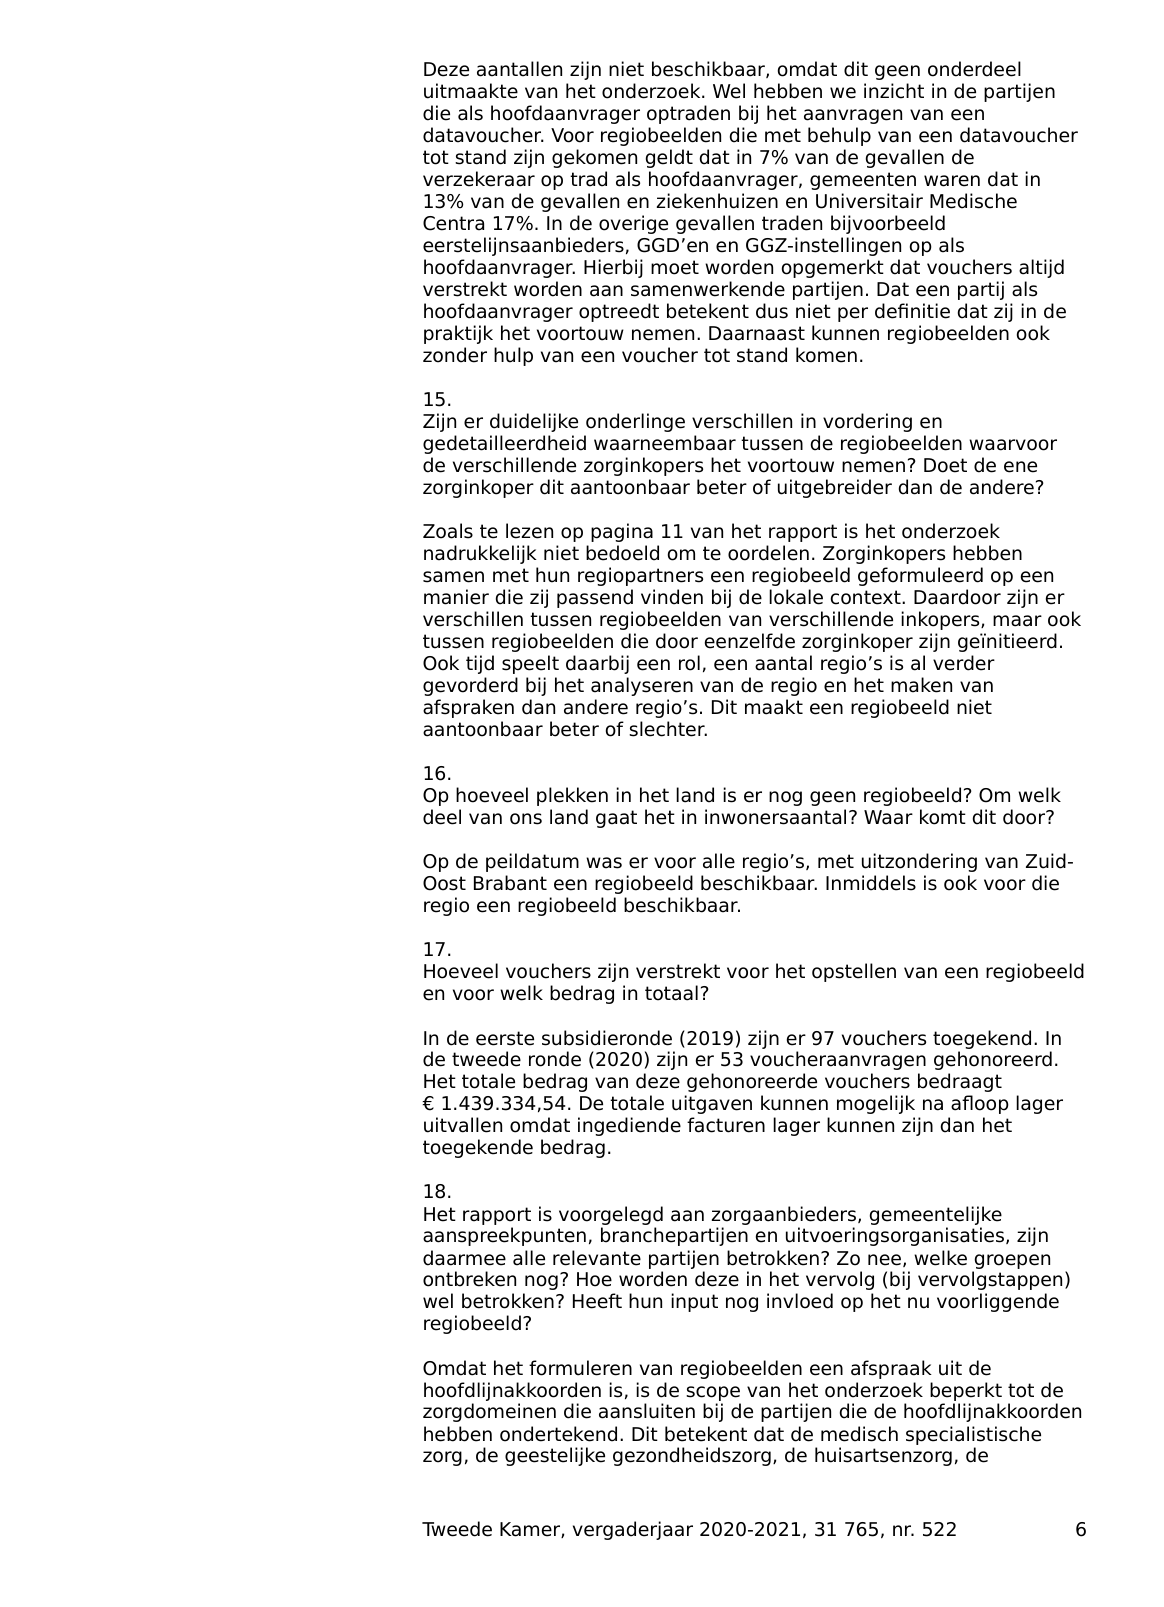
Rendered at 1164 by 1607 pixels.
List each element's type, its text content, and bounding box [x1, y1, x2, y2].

text Zijn er duidelijke onderlinge verschillen in vordering en gedetailleerdheid waarneembaar tussen de regiobeelden waarvoor de verschillende zorginkopers het voortouw nemen? Doet de ene zorginkoper dit aantoonbaar beter of uitgebreider dan de andere? [422, 411, 1087, 499]
text Het rapport is voorgelegd aan zorgaanbieders, gemeentelijke aanspreekpunten, branchepartijen en uitvoeringsorganisaties, zijn daarmee alle relevante partijen betrokken? Zo nee, welke groepen ontbreken nog? Hoe worden deze in het vervolg (bij vervolgstappen) wel betrokken? Heeft hun input nog invloed op het nu voorliggende regiobeeld? [422, 1203, 1087, 1335]
text Zoals te lezen op pagina 11 van het rapport is het onderzoek nadrukkelijk niet bedoeld om te oordelen. Zorginkopers hebben samen met hun regiopartners een regiobeeld geformuleerd op een manier die zij passend vinden bij de lokale context. Daardoor zijn er verschillen tussen regiobeelden van verschillende inkopers, maar ook tussen regiobeelden die door eenzelfde zorginkoper zijn geïnitieerd. Ook tijd speelt daarbij een rol, een aantal regio’s is al verder gevorderd bij het analyseren van de regio en het maken van afspraken dan andere regio’s. Dit maakt een regiobeeld niet aantoonbaar beter of slechter. [422, 521, 1087, 741]
text Deze aantallen zijn niet beschikbaar, omdat dit geen onderdeel uitmaakte van het onderzoek. Wel hebben we inzicht in de partijen die als hoofdaanvrager optraden bij het aanvragen van een datavoucher. Voor regiobeelden die met behulp van een datavoucher tot stand zijn gekomen geldt dat in 7% van de gevallen de verzekeraar op trad als hoofdaanvrager, gemeenten waren dat in 13% van de gevallen en ziekenhuizen en Universitair Medische Centra 17%. In de overige gevallen traden bijvoorbeeld eerstelijnsaanbieders, GGD’en en GGZ-instellingen op als hoofdaanvrager. Hierbij moet worden opgemerkt dat vouchers altijd verstrekt worden aan samenwerkende partijen. Dat een partij als hoofdaanvrager optreedt betekent dus niet per definitie dat zij in de praktijk het voortouw nemen. Daarnaast kunnen regiobeelden ook zonder hulp van een voucher tot stand komen. [422, 59, 1087, 367]
text Op de peildatum was er voor alle regio’s, met uitzondering van Zuid-Oost Brabant een regiobeeld beschikbaar. Inmiddels is ook voor die regio een regiobeeld beschikbaar. [422, 851, 1087, 917]
text 15. [422, 389, 1087, 411]
text Op hoeveel plekken in het land is er nog geen regiobeeld? Om welk deel van ons land gaat het in inwonersaantal? Waar komt dit door? [422, 785, 1087, 829]
text 18. [422, 1181, 1087, 1203]
text 16. [422, 763, 1087, 785]
text Omdat het formuleren van regiobeelden een afspraak uit de hoofdlijnakkoorden is, is de scope van het onderzoek beperkt tot de zorgdomeinen die aansluiten bij de partijen die de hoofdlijnakkoorden hebben ondertekend. Dit betekent dat de medisch specialistische zorg, de geestelijke gezondheidszorg, de huisartsenzorg, de [422, 1357, 1087, 1467]
text Hoeveel vouchers zijn verstrekt voor het opstellen van een regiobeeld en voor welk bedrag in totaal? [422, 961, 1087, 1005]
text 17. [422, 939, 1087, 961]
text In de eerste subsidieronde (2019) zijn er 97 vouchers toegekend. In de tweede ronde (2020) zijn er 53 voucheraanvragen gehonoreerd. Het totale bedrag van deze gehonoreerde vouchers bedraagt € 1.439.334,54. De totale uitgaven kunnen mogelijk na afloop lager uitvallen omdat ingediende facturen lager kunnen zijn dan het toegekende bedrag. [422, 1027, 1087, 1159]
